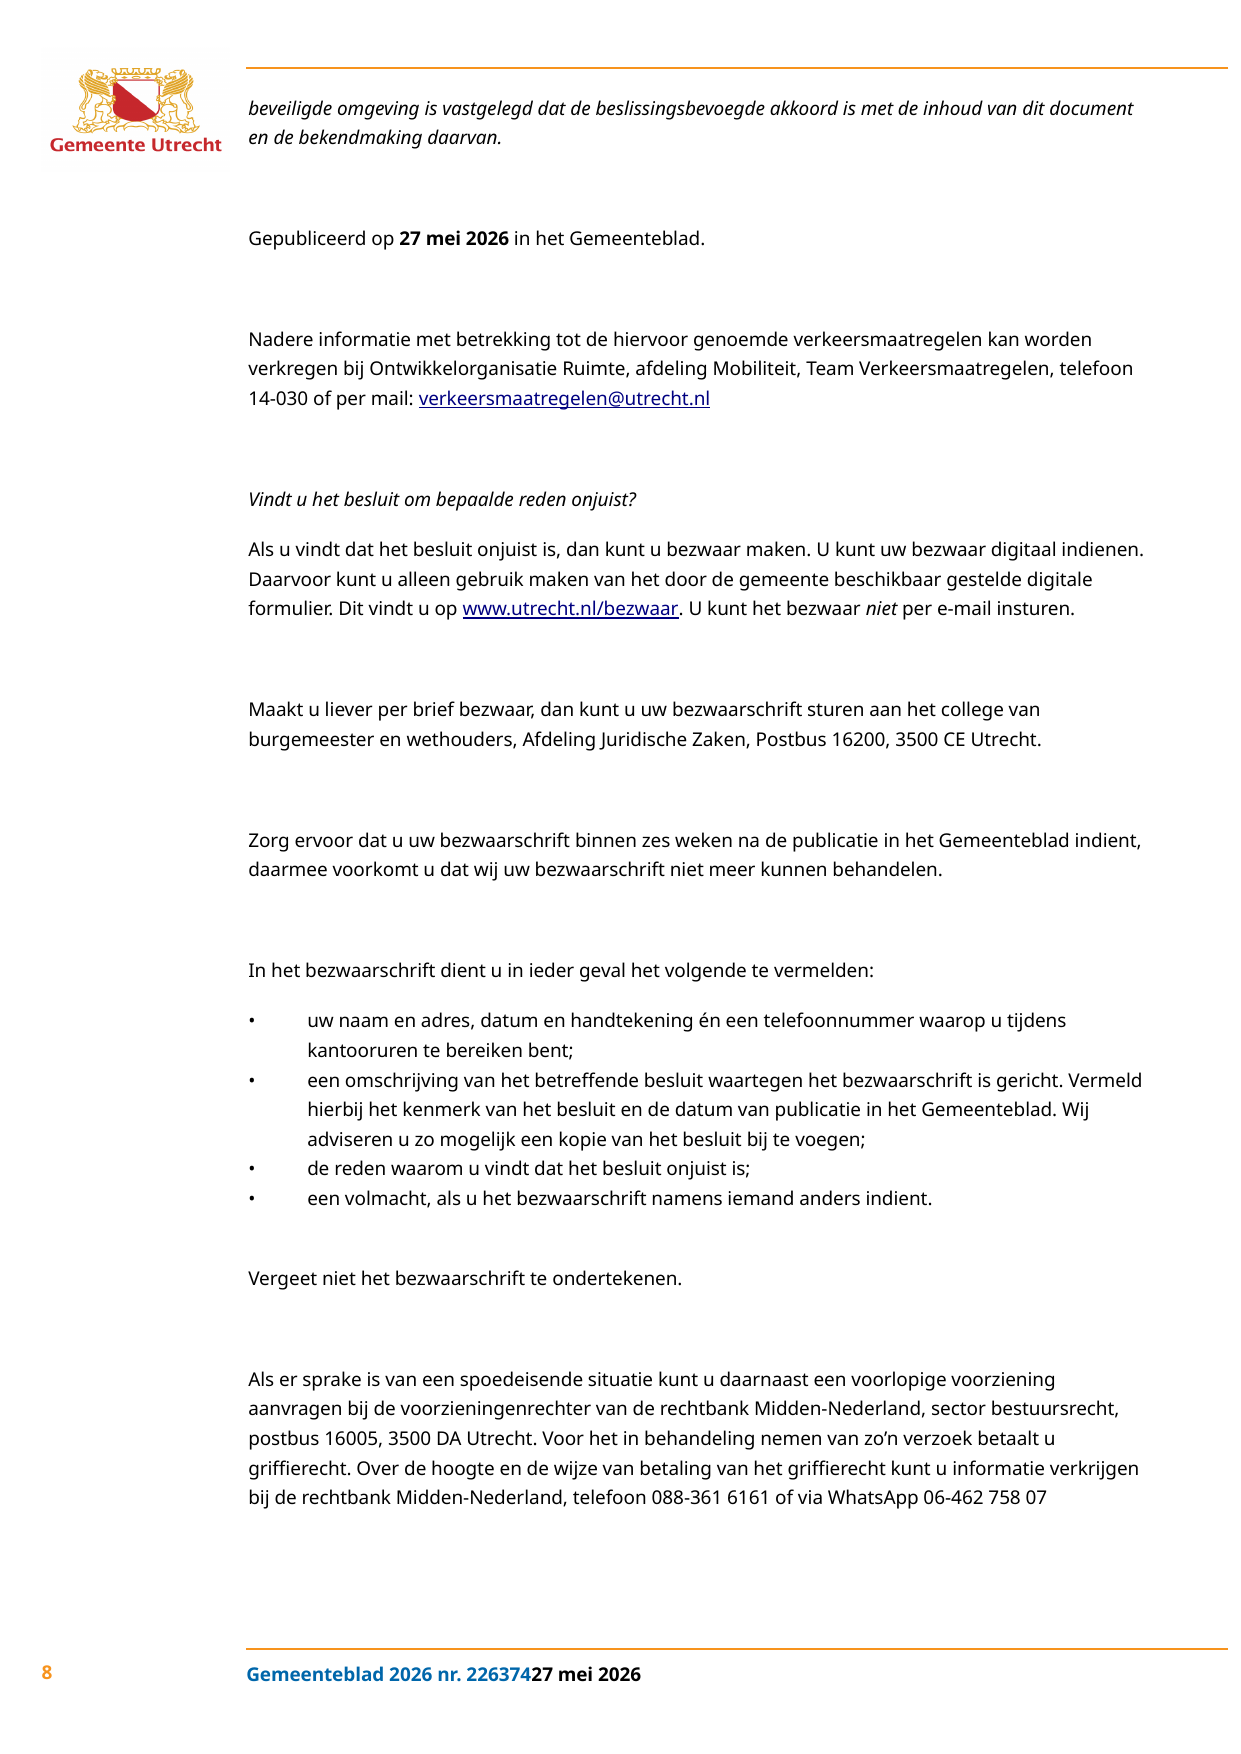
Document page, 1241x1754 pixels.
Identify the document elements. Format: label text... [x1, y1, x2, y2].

text Vindt u het besluit om bepaalde reden onjuist? [248, 486, 1152, 512]
list de reden waarom u vindt dat het besluit onjuist is; [248, 1156, 1152, 1181]
text Als er sprake is van een spoedeisende situatie kunt u daarnaast een voorlopige voorziening aanvragen bij de voorzieningenrechter van de rechtbank Midden-Nederland, sector bestuursrecht, postbus 16005, 3500 DA Utrecht. Voor het in behandeling nemen van zo’n verzoek betaalt u griffierecht. Over de hoogte en de wijze van betaling van het griffierecht kunt u informatie verkrijgen bij de rechtbank Midden-Nederland, telefoon 088-361 6161 of via WhatsApp 06-462 758 07 [248, 1366, 1152, 1510]
list een volmacht, als u het bezwaarschrift namens iemand anders indient. [248, 1185, 1152, 1211]
text In het bezwaarschrift dient u in ieder geval het volgende te vermelden: [248, 957, 1152, 983]
text Zorg ervoor dat u uw bezwaarschrift binnen zes weken na de publicatie in het Gemeenteblad indient, daarmee voorkomt u dat wij uw bezwaarschrift niet meer kunnen behandelen. [248, 827, 1152, 882]
picture [41, 47, 231, 172]
list een omschrijving van het betreffende besluit waartegen het bezwaarschrift is gericht. Vermeld hierbij het kenmerk van het besluit en de datum van publicatie in het Gemeenteblad. Wij adviseren u zo mogelijk een kopie van het besluit bij te voegen; [248, 1067, 1152, 1152]
text Maakt u liever per brief bezwaar, dan kunt u uw bezwaarschrift sturen aan het college van burgemeester en wethouders, Afdeling Juridische Zaken, Postbus 16200, 3500 CE Utrecht. [248, 696, 1152, 752]
list uw naam en adres, datum en handtekening én een telefoonnummer waarop u tijdens kantooruren te bereiken bent; [248, 1008, 1152, 1063]
text Nadere informatie met betrekking tot de hiervoor genoemde verkeersmaatregelen kan worden verkregen bij Ontwikkelorganisatie Ruimte, afdeling Mobiliteit, Team Verkeersmaatregelen, telefoon 14-030 of per mail: verkeersmaatregelen@utrecht.nl [248, 326, 1152, 411]
text beveiligde omgeving is vastgelegd dat de beslissingsbevoegde akkoord is met de inhoud van dit document en de bekendmaking daarvan. [248, 95, 1152, 150]
text Gepubliceerd op 27 mei 2026 in het Gemeenteblad. [248, 225, 1152, 251]
text Als u vindt dat het besluit onjuist is, dan kunt u bezwaar maken. U kunt uw bezwaar digitaal indienen. Daarvoor kunt u alleen gebruik maken van het door de gemeente beschikbaar gestelde digitale formulier. Dit vindt u op www.utrecht.nl/bezwaar. U kunt het bezwaar niet per e-mail insturen. [248, 536, 1152, 621]
text Vergeet niet het bezwaarschrift te ondertekenen. [248, 1265, 1152, 1291]
